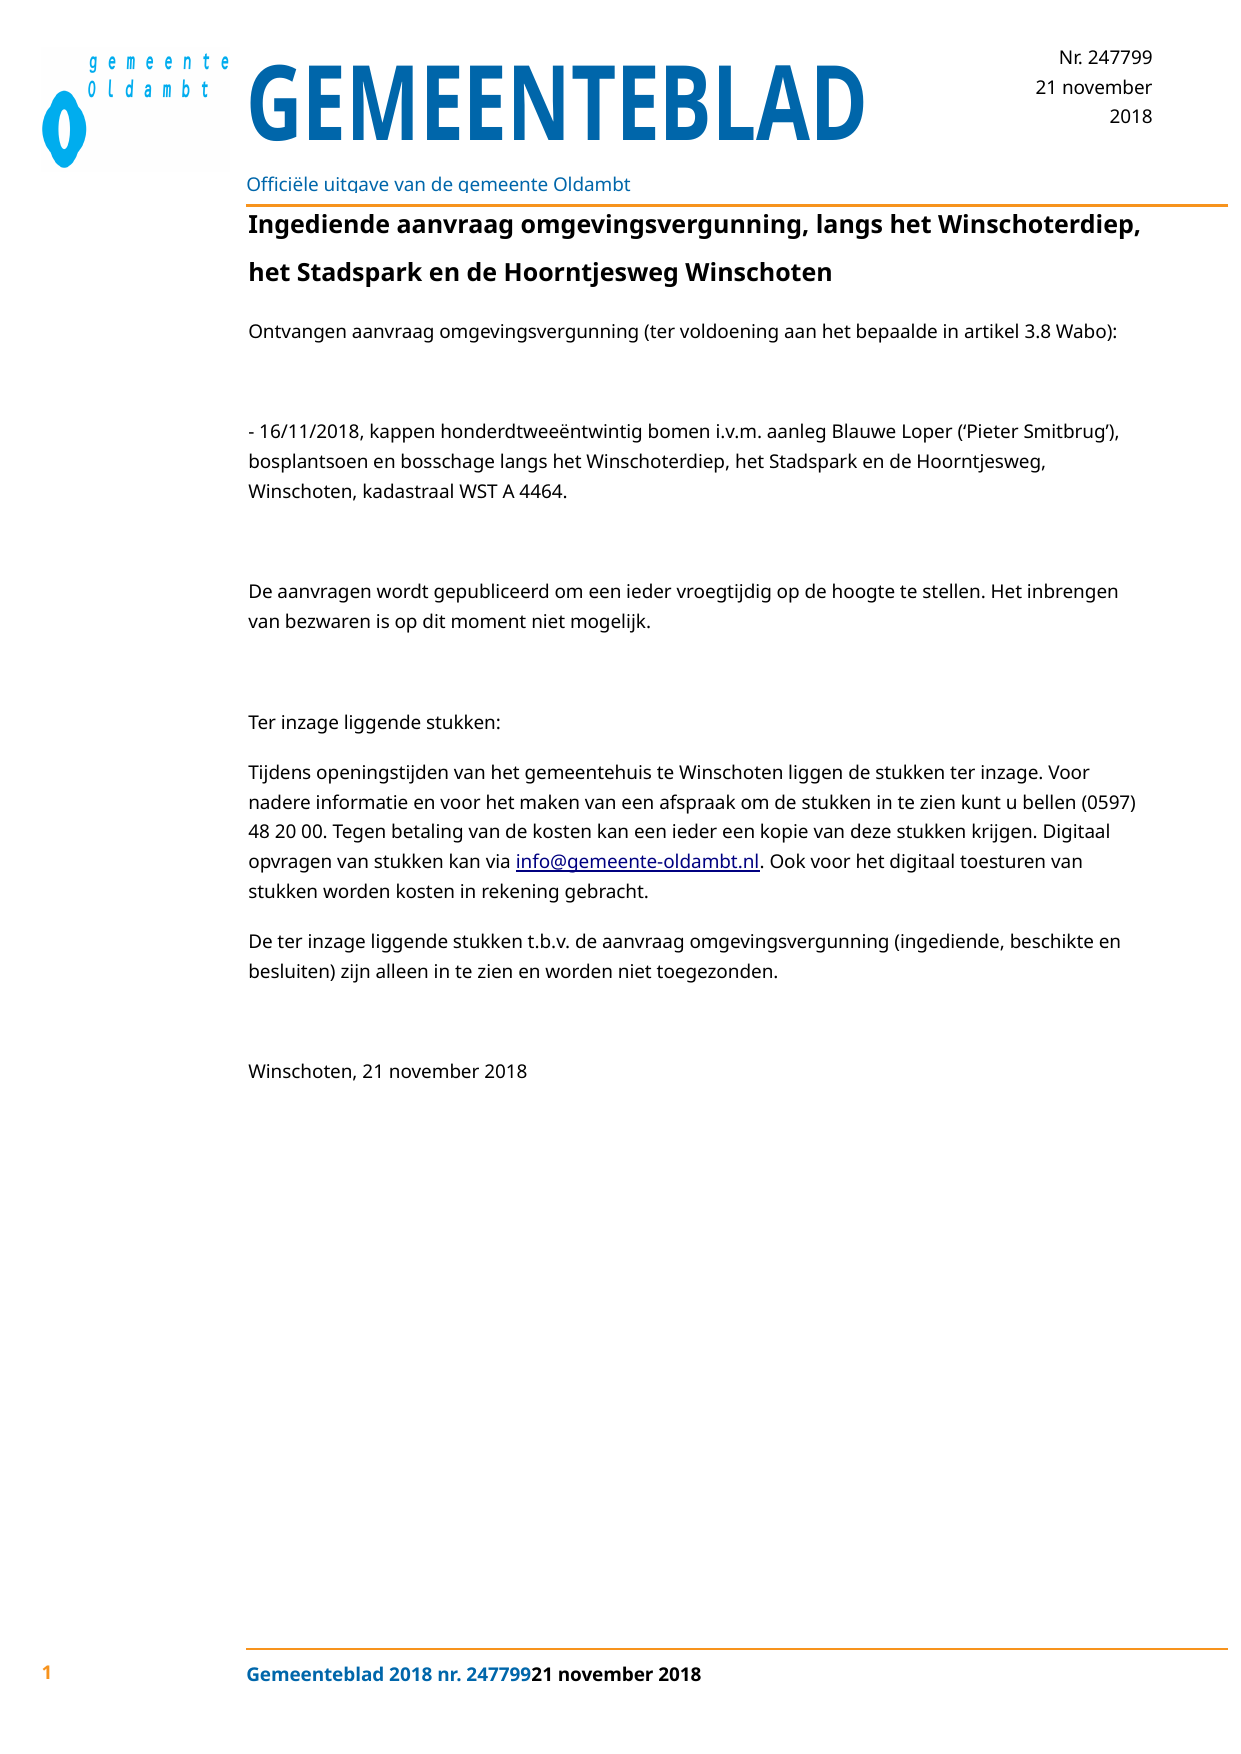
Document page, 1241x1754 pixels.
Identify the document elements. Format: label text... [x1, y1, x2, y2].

text Winschoten, 21 november 2018 [248, 1059, 1152, 1084]
text - 16/11/2018, kappen honderdtweeëntwintig bomen i.v.m. aanleg Blauwe Loper (‘Pieter Smitbrug’), bosplantsoen en bosschage langs het Winschoterdiep, het Stadspark en de Hoorntjesweg, Winschoten, kadastraal WST A 4464. [248, 419, 1152, 504]
text De aanvragen wordt gepubliceerd om een ieder vroegtijdig op de hoogte te stellen. Het inbrengen van bezwaren is op dit moment niet mogelijk. [248, 579, 1152, 634]
picture [41, 47, 231, 172]
text Ter inzage liggende stukken: [248, 709, 1152, 735]
text Ontvangen aanvraag omgevingsvergunning (ter voldoening aan het bepaalde in artikel 3.8 Wabo): [248, 318, 1152, 344]
text Ingediende aanvraag omgevingsvergunning, langs het Winschoterdiep, het Stadspark en de Hoorntjesweg Winschoten [248, 207, 1152, 288]
text De ter inzage liggende stukken t.b.v. de aanvraag omgevingsvergunning (ingediende, beschikte en besluiten) zijn alleen in te zien en worden niet toegezonden. [248, 928, 1152, 984]
text Tijdens openingstijden van het gemeentehuis te Winschoten liggen de stukken ter inzage. Voor nadere informatie en voor het maken van een afspraak om de stukken in te zien kunt u bellen (0597) 48 20 00. Tegen betaling van de kosten kan een ieder een kopie van deze stukken krijgen. Digitaal opvragen van stukken kan via info@gemeente-oldambt.nl. Ook voor het digitaal toesturen van stukken worden kosten in rekening gebracht. [248, 759, 1152, 904]
